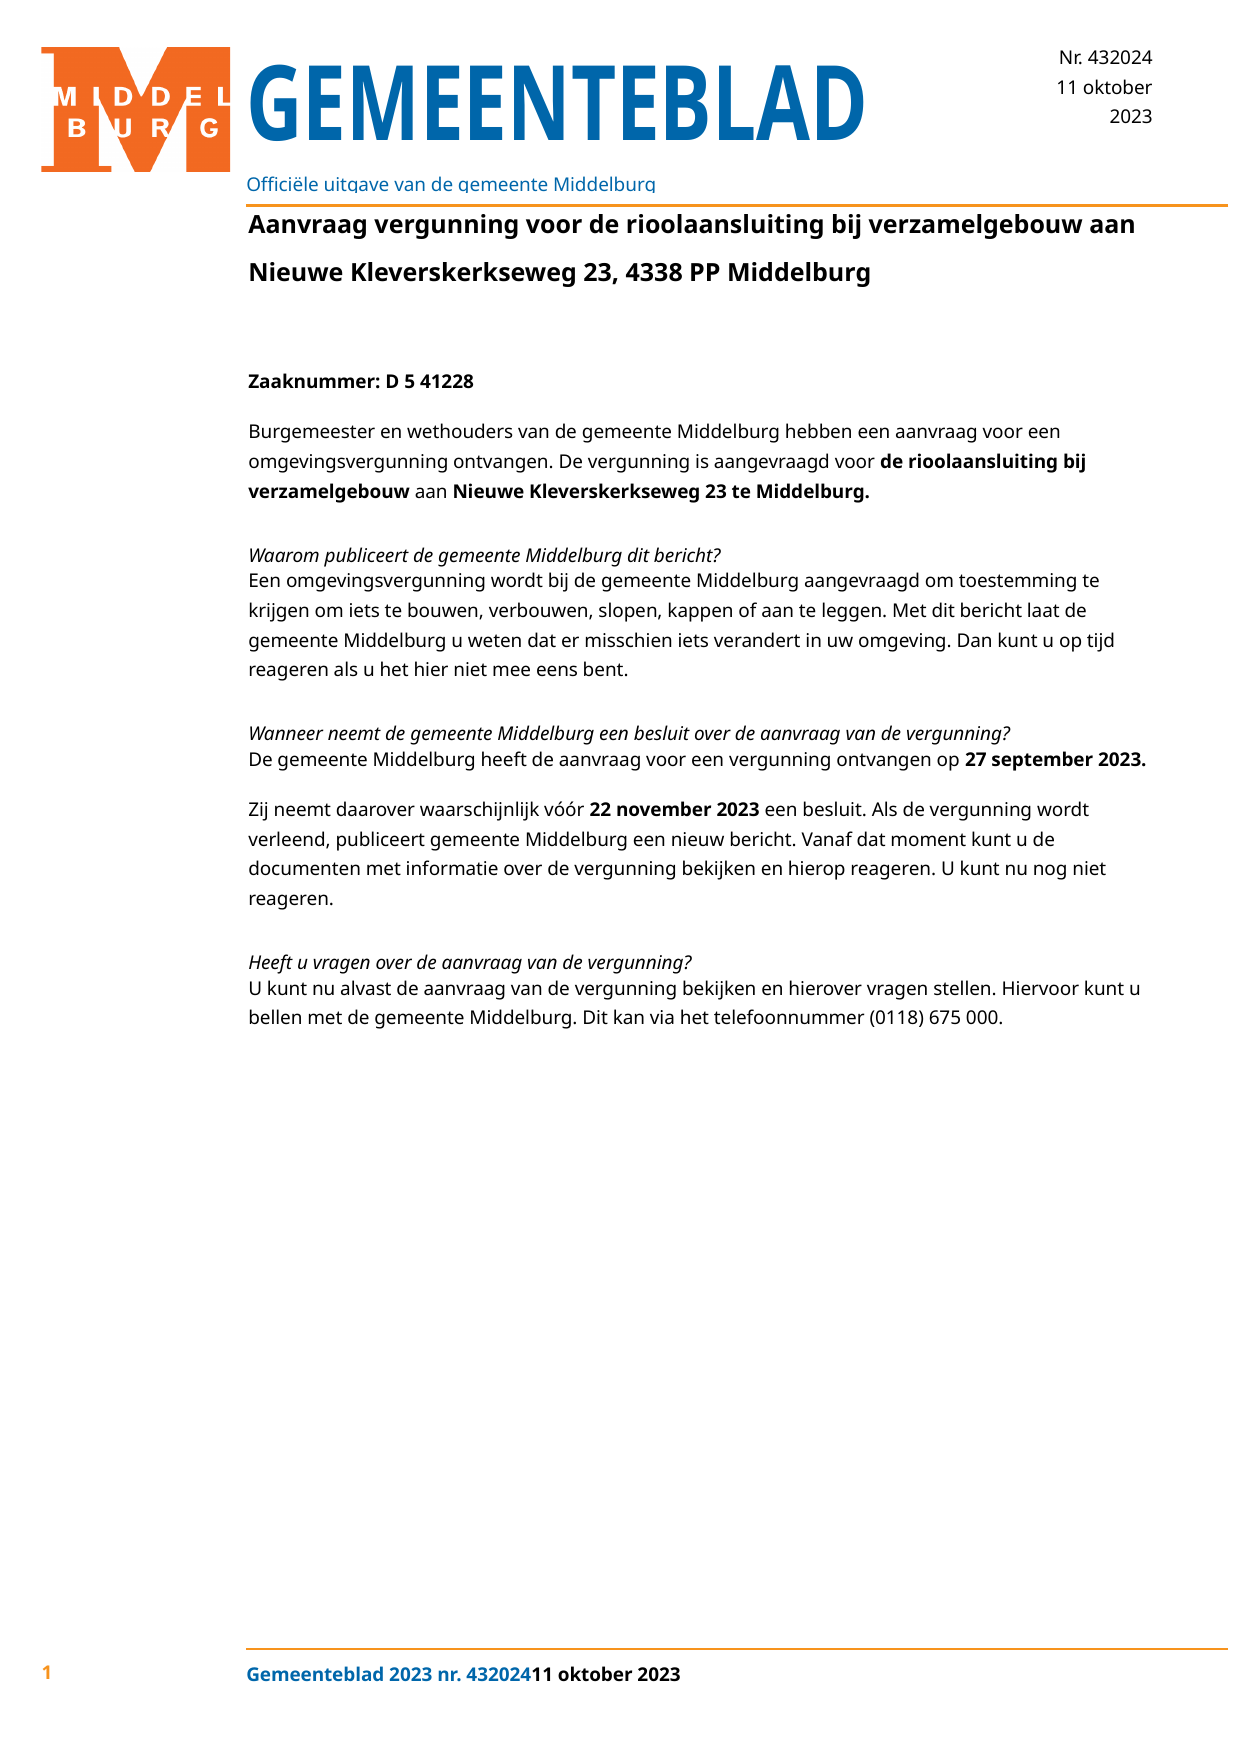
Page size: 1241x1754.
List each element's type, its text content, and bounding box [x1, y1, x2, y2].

text Wanneer neemt de gemeente Middelburg een besluit over de aanvraag van de vergunning? [248, 720, 1152, 746]
text Een omgevingsvergunning wordt bij de gemeente Middelburg aangevraagd om toestemming te krijgen om iets te bouwen, verbouwen, slopen, kappen of aan te leggen. Met dit bericht laat de gemeente Middelburg u weten dat er misschien iets verandert in uw omgeving. Dan kunt u op tijd reageren als u het hier niet mee eens bent. [248, 568, 1152, 682]
text Burgemeester en wethouders van de gemeente Middelburg hebben een aanvraag voor een omgevingsvergunning ontvangen. De vergunning is aangevraagd voor de rioolaansluiting bij verzamelgebouw aan Nieuwe Kleverskerkseweg 23 te Middelburg. [248, 419, 1152, 504]
text Heeft u vragen over de aanvraag van de vergunning? [248, 949, 1152, 975]
text Aanvraag vergunning voor de rioolaansluiting bij verzamelgebouw aan Nieuwe Kleverskerkseweg 23, 4338 PP Middelburg [248, 207, 1152, 288]
text Zij neemt daarover waarschijnlijk vóór 22 november 2023 een besluit. Als de vergunning wordt verleend, publiceert gemeente Middelburg een nieuw bericht. Vanaf dat moment kunt u de documenten met informatie over de vergunning bekijken en hierop reageren. U kunt nu nog niet reageren. [248, 796, 1152, 911]
text Zaaknummer: D 5 41228 [248, 368, 1152, 394]
text Waarom publiceert de gemeente Middelburg dit bericht? [248, 542, 1152, 568]
text U kunt nu alvast de aanvraag van de vergunning bekijken en hierover vragen stellen. Hiervoor kunt u bellen met de gemeente Middelburg. Dit kan via het telefoonnummer (0118) 675 000. [248, 975, 1152, 1030]
text De gemeente Middelburg heeft de aanvraag voor een vergunning ontvangen op 27 september 2023. [248, 746, 1152, 772]
picture [41, 47, 231, 172]
